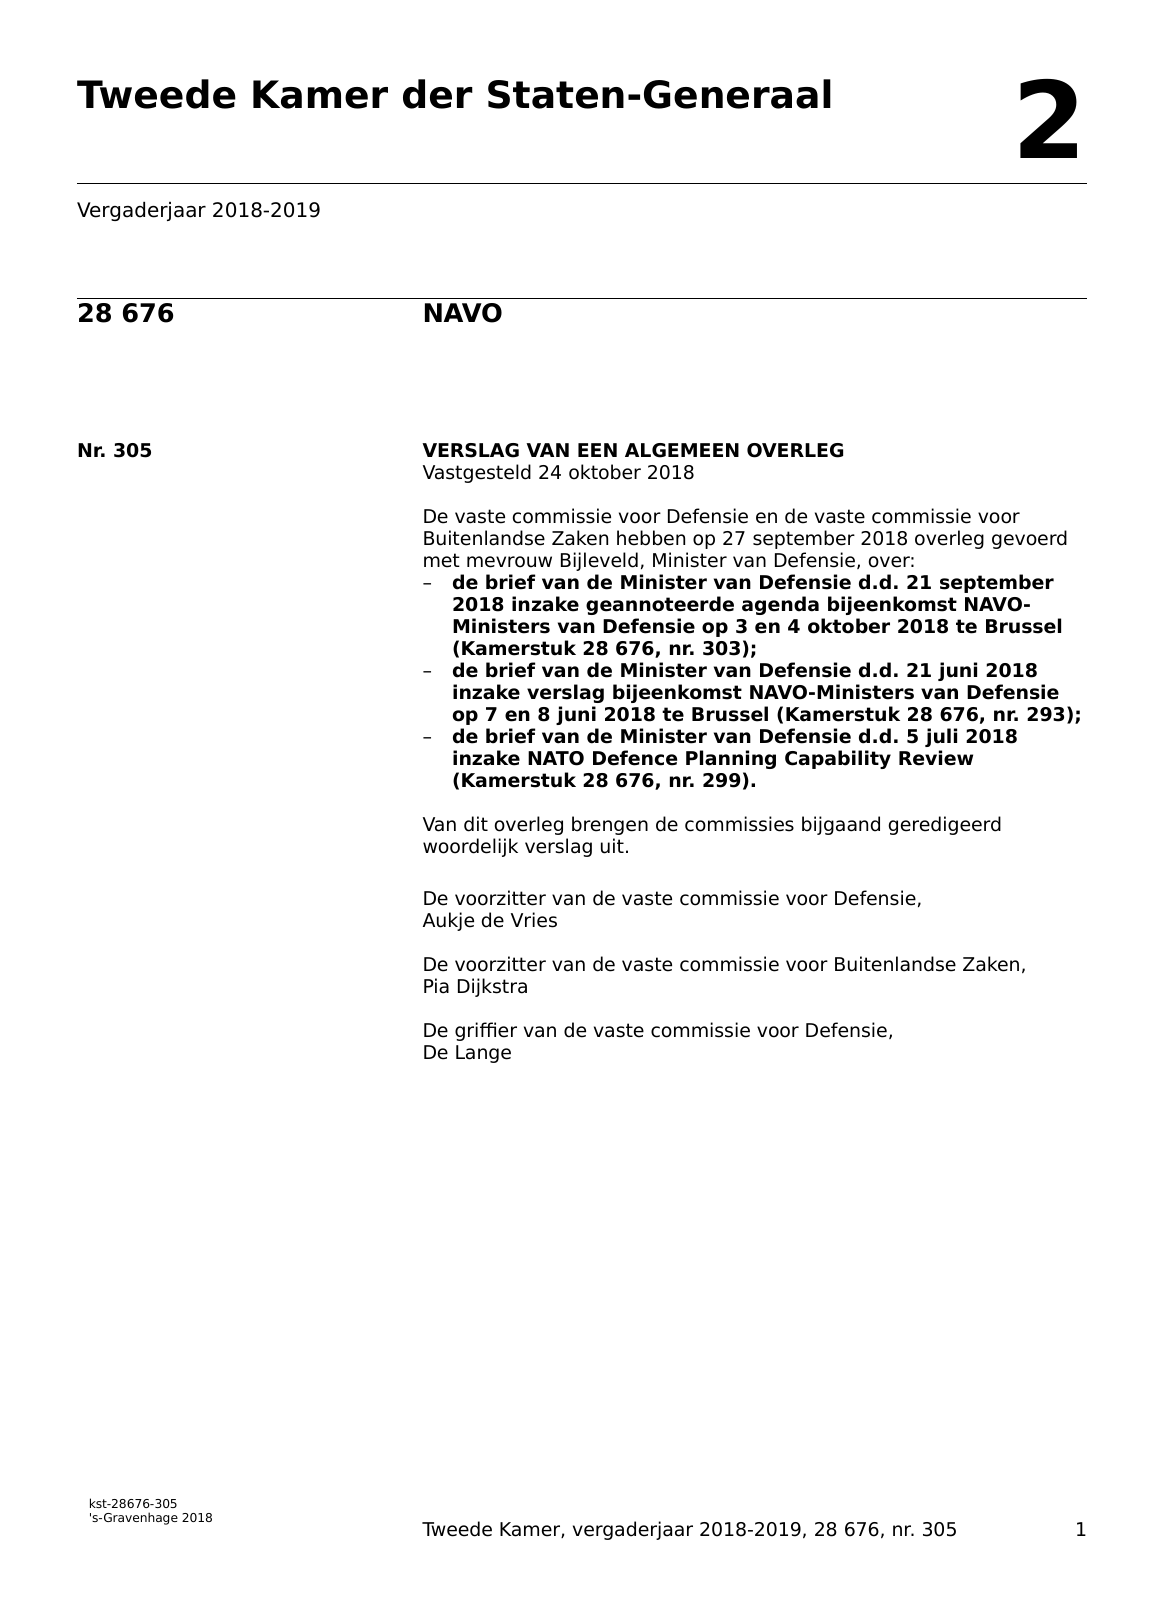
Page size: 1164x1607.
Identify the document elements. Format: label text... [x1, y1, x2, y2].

text 's-Gravenhage 2018 [88, 1511, 323, 1525]
table_header 2 [886, 59, 1087, 183]
table_header Tweede Kamer der Staten-Generaal [77, 59, 886, 183]
subtitle 28 676 NAVO [77, 299, 1087, 329]
text De vaste commissie voor Defensie en de vaste commissie voor Buitenlandse Zaken hebben op 27 september 2018 overleg gevoerd met mevrouw Bijleveld, Minister van Defensie, over: [422, 506, 1087, 572]
text – de brief van de Minister van Defensie d.d. 5 juli 2018 inzake NATO Defence Planning Capability Review (Kamerstuk 28 676, nr. 299). [422, 726, 1087, 792]
text Vastgesteld 24 oktober 2018 [422, 462, 1087, 484]
text Van dit overleg brengen de commissies bijgaand geredigeerd woordelijk verslag uit. [422, 814, 1087, 858]
text – de brief van de Minister van Defensie d.d. 21 september 2018 inzake geannoteerde agenda bijeenkomst NAVO-Ministers van Defensie op 3 en 4 oktober 2018 te Brussel (Kamerstuk 28 676, nr. 303); [422, 572, 1087, 660]
text – de brief van de Minister van Defensie d.d. 21 juni 2018 inzake verslag bijeenkomst NAVO-Ministers van Defensie op 7 en 8 juni 2018 te Brussel (Kamerstuk 28 676, nr. 293); [422, 660, 1087, 726]
text De griffier van de vaste commissie voor Defensie, De Lange [422, 1020, 1087, 1064]
text De voorzitter van de vaste commissie voor Defensie, Aukje de Vries [422, 888, 1087, 932]
text De voorzitter van de vaste commissie voor Buitenlandse Zaken, Pia Dijkstra [422, 954, 1087, 998]
subtitle Nr. 305 VERSLAG VAN EEN ALGEMEEN OVERLEG [77, 440, 1087, 462]
table_cell Vergaderjaar 2018-2019 [77, 184, 1087, 298]
text kst-28676-305 [88, 1497, 323, 1511]
